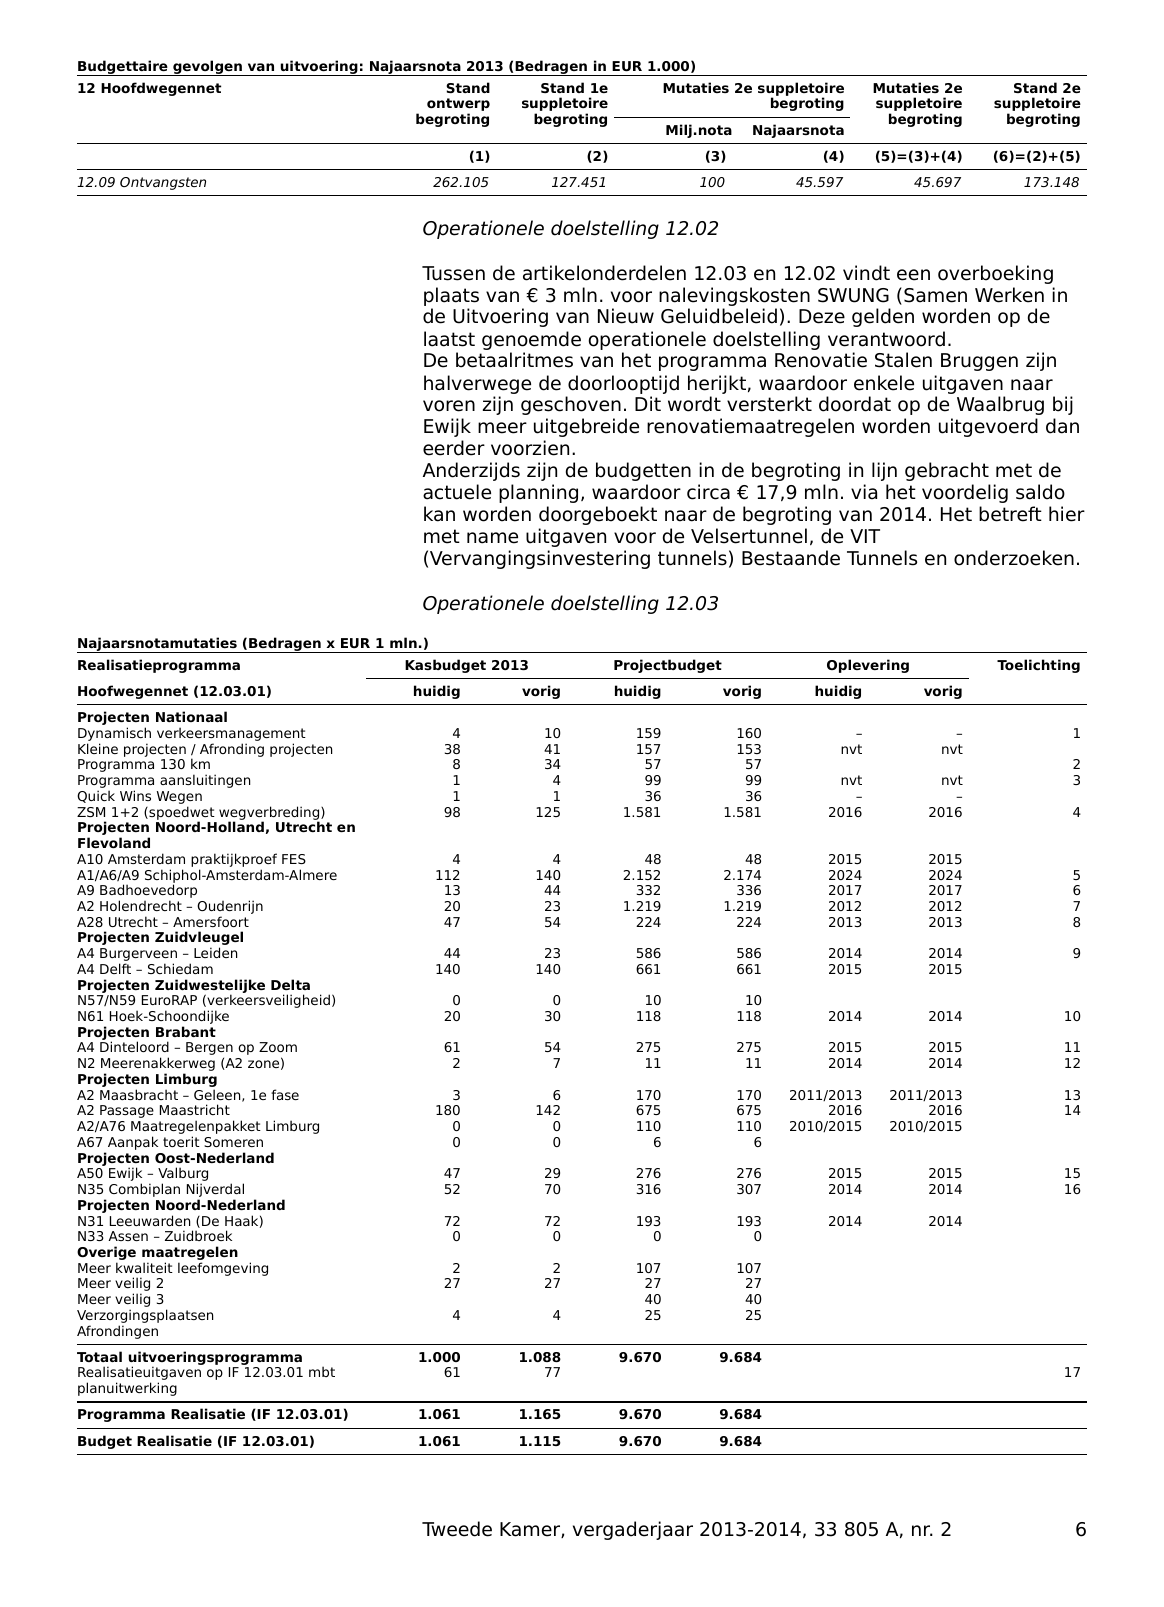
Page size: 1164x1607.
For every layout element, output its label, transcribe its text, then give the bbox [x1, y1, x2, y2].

table_cell Meer veilig 3 [77, 1292, 366, 1308]
table_cell 2014 [768, 1213, 868, 1229]
table_cell [969, 1135, 1087, 1150]
table_cell 0 [466, 1119, 567, 1135]
table_cell A2 Passage Maastricht [77, 1103, 366, 1119]
table_cell 2014 [868, 1213, 968, 1229]
table_cell [366, 820, 466, 852]
table_cell 1 [366, 789, 466, 804]
table_cell [567, 1324, 667, 1344]
table_cell 2016 [868, 804, 968, 820]
table_cell 1.219 [567, 899, 667, 914]
table_cell [768, 1324, 868, 1344]
table_cell Programma 130 km [77, 757, 366, 773]
table_cell 44 [466, 883, 567, 899]
table_cell Projecten Zuidvleugel [77, 930, 366, 946]
table_cell [768, 1229, 868, 1245]
table_cell [667, 1365, 768, 1401]
table_cell 153 [667, 741, 768, 757]
table_cell 0 [466, 1135, 567, 1150]
table_cell Projecten Noord-Nederland [77, 1198, 366, 1213]
table_cell 224 [567, 915, 667, 930]
table_cell 45.597 [732, 170, 850, 195]
table_cell 2 [466, 1261, 567, 1276]
table_cell 27 [466, 1276, 567, 1292]
table_cell [567, 1150, 667, 1166]
table_cell [868, 820, 968, 852]
table_cell Stand 1e suppletoire begroting [496, 76, 614, 143]
table_cell [868, 705, 968, 726]
table_cell 41 [466, 741, 567, 757]
table_cell [868, 1025, 968, 1040]
table_cell 316 [567, 1182, 667, 1198]
table_cell [768, 1308, 868, 1323]
table_cell Oplevering [768, 653, 968, 678]
table_cell [969, 1324, 1087, 1344]
table_cell 2015 [868, 1166, 968, 1182]
table_cell 30 [466, 1009, 567, 1024]
table_cell 276 [567, 1166, 667, 1182]
table_cell [868, 1345, 968, 1365]
table_cell 1 [366, 773, 466, 789]
table_cell 1.061 [366, 1403, 466, 1428]
table_cell 17 [969, 1365, 1087, 1401]
table_cell ZSM 1+2 (spoedwet wegverbreding) [77, 804, 366, 820]
table_cell [567, 1365, 667, 1401]
table_cell (1) [378, 144, 496, 169]
table_cell [969, 1345, 1087, 1365]
table_cell 2014 [868, 1182, 968, 1198]
table_cell 107 [567, 1261, 667, 1276]
table_cell 9.670 [567, 1345, 667, 1365]
table_cell 2013 [868, 915, 968, 930]
table_cell A1/A6/A9 Schiphol-Amsterdam-Almere [77, 867, 366, 883]
table_cell [868, 1308, 968, 1323]
table_cell [466, 1292, 567, 1308]
table_cell nvt [768, 773, 868, 789]
table_cell [969, 1213, 1087, 1229]
table_cell 45.697 [850, 170, 968, 195]
table_cell 1.115 [466, 1429, 567, 1454]
table_cell [969, 1119, 1087, 1135]
table_cell Stand 2e suppletoire begroting [969, 76, 1087, 143]
table_cell 3 [366, 1088, 466, 1103]
table_cell (2) [496, 144, 614, 169]
table_cell [466, 930, 567, 946]
table_cell 2015 [868, 1040, 968, 1056]
table_cell 10 [466, 726, 567, 741]
table_cell 2012 [768, 899, 868, 914]
table_cell A2 Holendrecht – Oudenrijn [77, 899, 366, 914]
table_cell 193 [667, 1213, 768, 1229]
table_cell [969, 1403, 1087, 1428]
table_cell Projecten Noord-Holland, Utrecht en Flevoland [77, 820, 366, 852]
table_cell 0 [366, 993, 466, 1009]
table_cell [466, 1245, 567, 1261]
table_cell 180 [366, 1103, 466, 1119]
text Anderzijds zijn de budgetten in de begroting in lijn gebracht met de actuele planning, waardoor circa € 17,9 mln. via het voordelig saldo kan worden doorgeboekt naar de begroting van 2014. Het betreft hier met name uitgaven voor de Velsertunnel, de VIT (Vervangingsinvestering tunnels) Bestaande Tunnels en onderzoeken. [422, 460, 1087, 570]
table_cell 276 [667, 1166, 768, 1182]
table_cell [868, 1365, 968, 1401]
table_cell 2015 [868, 852, 968, 867]
table_cell [768, 1429, 868, 1454]
table_cell 3 [969, 773, 1087, 789]
table_cell 2015 [768, 1166, 868, 1182]
table_cell 11 [667, 1056, 768, 1072]
table_cell vorig [868, 679, 968, 704]
table_cell [868, 1135, 968, 1150]
table_cell A2/A76 Maatregelenpakket Limburg [77, 1119, 366, 1135]
table_cell Budget Realisatie (IF 12.03.01) [77, 1429, 366, 1454]
table_cell 20 [366, 1009, 466, 1024]
table_cell 127.451 [496, 170, 614, 195]
table_cell 2011/2013 [768, 1088, 868, 1103]
table_cell 61 [366, 1040, 466, 1056]
table_cell [868, 1276, 968, 1292]
table_cell Stand ontwerp begroting [378, 76, 496, 143]
table_cell 4 [366, 726, 466, 741]
table_cell [969, 1308, 1087, 1323]
table_cell 54 [466, 1040, 567, 1056]
table_cell 61 [366, 1365, 466, 1401]
table_cell 36 [567, 789, 667, 804]
table_cell A28 Utrecht – Amersfoort [77, 915, 366, 930]
table_cell [868, 1150, 968, 1166]
table_cell [969, 978, 1087, 993]
table_cell [969, 678, 1087, 704]
table_cell [868, 930, 968, 946]
table_cell 72 [466, 1213, 567, 1229]
table_cell [969, 1072, 1087, 1087]
table_cell 1.000 [366, 1345, 466, 1365]
table_cell 9.684 [667, 1403, 768, 1428]
table_cell 2013 [768, 915, 868, 930]
table_cell [466, 1198, 567, 1213]
table_cell [868, 1229, 968, 1245]
table_cell A4 Dinteloord – Bergen op Zoom [77, 1040, 366, 1056]
table_cell [366, 1245, 466, 1261]
table_cell 99 [667, 773, 768, 789]
table_cell [768, 1025, 868, 1040]
table_cell [868, 1072, 968, 1087]
table_cell [868, 1292, 968, 1308]
table_cell 142 [466, 1103, 567, 1119]
table_cell [768, 1403, 868, 1428]
table_cell [567, 978, 667, 993]
table_cell 9.684 [667, 1429, 768, 1454]
table_cell [768, 1365, 868, 1401]
table_cell Overige maatregelen [77, 1245, 366, 1261]
table_cell – [868, 726, 968, 741]
table_cell 2024 [768, 867, 868, 883]
table_cell 157 [567, 741, 667, 757]
table_cell 4 [366, 1308, 466, 1323]
table_cell 1.061 [366, 1429, 466, 1454]
table_cell 118 [667, 1009, 768, 1024]
text De betaalritmes van het programma Renovatie Stalen Bruggen zijn halverwege de doorlooptijd herijkt, waardoor enkele uitgaven naar voren zijn geschoven. Dit wordt versterkt doordat op de Waalbrug bij Ewijk meer uitgebreide renovatiemaatregelen worden uitgevoerd dan eerder voorzien. [422, 350, 1087, 460]
table_cell 0 [466, 993, 567, 1009]
table_cell [969, 1245, 1087, 1261]
table_cell 118 [567, 1009, 667, 1024]
table_cell 2015 [768, 962, 868, 977]
table_cell Realisatieuitgaven op IF 12.03.01 mbt planuitwerking [77, 1365, 366, 1401]
table_cell 57 [667, 757, 768, 773]
table_cell 661 [667, 962, 768, 977]
table_cell Afrondingen [77, 1324, 366, 1344]
table_cell (4) [732, 144, 850, 169]
table_cell [768, 1292, 868, 1308]
table_cell [768, 978, 868, 993]
table_cell – [868, 789, 968, 804]
table_cell Meer veilig 2 [77, 1276, 366, 1292]
table_cell [466, 1150, 567, 1166]
table_cell Toelichting [969, 653, 1087, 678]
table_cell (6)=(2)+(5) [969, 144, 1087, 169]
table_cell 140 [366, 962, 466, 977]
table_cell [366, 930, 466, 946]
table_cell 10 [667, 993, 768, 1009]
subtitle Operationele doelstelling 12.03 [422, 592, 1087, 614]
table_cell 586 [667, 946, 768, 962]
table_cell 2.174 [667, 867, 768, 883]
table_cell 160 [667, 726, 768, 741]
table_cell 6 [466, 1088, 567, 1103]
table_cell 2 [366, 1261, 466, 1276]
table_cell [466, 978, 567, 993]
table_cell [969, 820, 1087, 852]
table_cell 9 [969, 946, 1087, 962]
table_cell 4 [466, 1308, 567, 1323]
table_cell [969, 852, 1087, 867]
subtitle Operationele doelstelling 12.02 [422, 218, 1087, 240]
table_cell 48 [667, 852, 768, 867]
table_cell [868, 1429, 968, 1454]
table_cell 2017 [868, 883, 968, 899]
table_cell 275 [567, 1040, 667, 1056]
table_cell A67 Aanpak toerit Someren [77, 1135, 366, 1150]
table_cell [768, 1345, 868, 1365]
table_cell 40 [567, 1292, 667, 1308]
table_cell 4 [366, 852, 466, 867]
table_cell 14 [969, 1103, 1087, 1119]
table_header Najaarsnotamutaties (Bedragen x EUR 1 mln.) [77, 636, 1087, 652]
table_cell 12 Hoofdwegennet [77, 76, 378, 143]
table_cell 100 [614, 170, 732, 195]
table_cell N61 Hoek-Schoondijke [77, 1009, 366, 1024]
table_cell 2024 [868, 867, 968, 883]
table_cell 2015 [768, 852, 868, 867]
table_cell 48 [567, 852, 667, 867]
table_cell [366, 705, 466, 726]
table_cell [667, 1198, 768, 1213]
table_cell 40 [667, 1292, 768, 1308]
table_cell 27 [567, 1276, 667, 1292]
table_cell Kleine projecten / Afronding projecten [77, 741, 366, 757]
table_cell [567, 1025, 667, 1040]
table_cell [969, 1198, 1087, 1213]
table_cell 2014 [768, 1056, 868, 1072]
table_cell 27 [366, 1276, 466, 1292]
table_cell [868, 978, 968, 993]
table_cell Verzorgingsplaatsen [77, 1308, 366, 1323]
table_cell [768, 993, 868, 1009]
table_cell 173.148 [969, 170, 1087, 195]
table_cell [868, 1198, 968, 1213]
table_cell 2011/2013 [868, 1088, 968, 1103]
table_cell 0 [667, 1229, 768, 1245]
table_cell 1 [466, 789, 567, 804]
table_cell [969, 993, 1087, 1009]
table_cell [366, 1025, 466, 1040]
table_cell Projecten Limburg [77, 1072, 366, 1087]
table_cell huidig [567, 679, 667, 704]
table_cell 1.165 [466, 1403, 567, 1428]
table_cell 336 [667, 883, 768, 899]
table_cell 1.581 [667, 804, 768, 820]
table_cell nvt [868, 773, 968, 789]
table_cell [768, 705, 868, 726]
table_cell [768, 820, 868, 852]
table_cell nvt [768, 741, 868, 757]
table_cell 4 [466, 773, 567, 789]
table_cell [667, 978, 768, 993]
table_cell 0 [366, 1135, 466, 1150]
table_cell 10 [567, 993, 667, 1009]
table_cell 52 [366, 1182, 466, 1198]
table_cell 2017 [768, 883, 868, 899]
table_cell 4 [466, 852, 567, 867]
table_cell 170 [667, 1088, 768, 1103]
table_cell [667, 1245, 768, 1261]
table_cell N2 Meerenakkerweg (A2 zone) [77, 1056, 366, 1072]
table_cell [969, 930, 1087, 946]
table_cell 110 [667, 1119, 768, 1135]
table_cell 7 [466, 1056, 567, 1072]
table_cell 110 [567, 1119, 667, 1135]
table_cell 11 [567, 1056, 667, 1072]
table_cell [868, 993, 968, 1009]
table_cell [667, 1150, 768, 1166]
table_cell [768, 1198, 868, 1213]
table_cell 1 [969, 726, 1087, 741]
table_cell A2 Maasbracht – Geleen, 1e fase [77, 1088, 366, 1103]
table_cell 2014 [868, 1056, 968, 1072]
table_cell [768, 1276, 868, 1292]
table_cell 47 [366, 915, 466, 930]
table_cell 112 [366, 867, 466, 883]
table_cell N33 Assen – Zuidbroek [77, 1229, 366, 1245]
table_cell 125 [466, 804, 567, 820]
table_cell [366, 1198, 466, 1213]
table_cell 9.670 [567, 1429, 667, 1454]
table_cell [567, 1072, 667, 1087]
table_cell [567, 1245, 667, 1261]
table_cell 6 [969, 883, 1087, 899]
table_cell 44 [366, 946, 466, 962]
table_cell [868, 1403, 968, 1428]
table_cell 140 [466, 962, 567, 977]
table_cell Totaal uitvoeringsprogramma [77, 1345, 366, 1365]
table_cell 8 [969, 915, 1087, 930]
table_cell [768, 1261, 868, 1276]
table_cell Realisatieprogramma [77, 653, 366, 678]
table_cell Programma Realisatie (IF 12.03.01) [77, 1403, 366, 1428]
table_cell 170 [567, 1088, 667, 1103]
table_cell 34 [466, 757, 567, 773]
table_cell 13 [366, 883, 466, 899]
table_cell Quick Wins Wegen [77, 789, 366, 804]
table_cell [667, 930, 768, 946]
table_cell Dynamisch verkeersmanagement [77, 726, 366, 741]
table_cell 57 [567, 757, 667, 773]
table_cell 23 [466, 899, 567, 914]
table_cell 47 [366, 1166, 466, 1182]
table_cell vorig [667, 679, 768, 704]
table_cell [868, 1261, 968, 1276]
table_cell 8 [366, 757, 466, 773]
table_cell 2014 [868, 1009, 968, 1024]
table_cell 98 [366, 804, 466, 820]
table_cell Programma aansluitingen [77, 773, 366, 789]
table_cell 29 [466, 1166, 567, 1182]
table_cell (5)=(3)+(4) [850, 144, 968, 169]
table_cell 54 [466, 915, 567, 930]
table_cell 9.684 [667, 1345, 768, 1365]
table_cell 2014 [768, 946, 868, 962]
table_cell [868, 757, 968, 773]
table_cell Meer kwaliteit leefomgeving [77, 1261, 366, 1276]
table_cell Projecten Zuidwestelijke Delta [77, 978, 366, 993]
table_cell vorig [466, 679, 567, 704]
table_cell [667, 820, 768, 852]
table_header Budgettaire gevolgen van uitvoering: Najaarsnota 2013 (Bedragen in EUR 1.000) [77, 59, 1087, 75]
table_cell [466, 1324, 567, 1344]
table_cell Kasbudget 2013 [366, 653, 567, 678]
table_cell [567, 1198, 667, 1213]
table_cell [969, 741, 1087, 757]
table_cell 0 [366, 1229, 466, 1245]
table_cell [77, 144, 378, 169]
table_cell [466, 820, 567, 852]
table_cell 224 [667, 915, 768, 930]
table_cell 2 [969, 757, 1087, 773]
table_cell 2 [366, 1056, 466, 1072]
table_cell [969, 1229, 1087, 1245]
table_cell 20 [366, 899, 466, 914]
table_cell 15 [969, 1166, 1087, 1182]
table_cell A4 Burgerveen – Leiden [77, 946, 366, 962]
table_cell 6 [667, 1135, 768, 1150]
table_cell 2014 [868, 946, 968, 962]
table_cell 12 [969, 1056, 1087, 1072]
table_cell [768, 1135, 868, 1150]
table_cell 6 [567, 1135, 667, 1150]
table_cell [969, 705, 1087, 726]
table_cell 0 [466, 1229, 567, 1245]
table_cell 36 [667, 789, 768, 804]
table_cell 140 [466, 867, 567, 883]
table_cell [868, 1245, 968, 1261]
table_cell [366, 978, 466, 993]
table_cell N31 Leeuwarden (De Haak) [77, 1213, 366, 1229]
table_cell 38 [366, 741, 466, 757]
table_cell [366, 1292, 466, 1308]
table_cell 2016 [768, 1103, 868, 1119]
table_cell 1.088 [466, 1345, 567, 1365]
table_cell [969, 789, 1087, 804]
table_cell 2016 [868, 1103, 968, 1119]
table_cell 0 [567, 1229, 667, 1245]
table_cell 7 [969, 899, 1087, 914]
table_cell [768, 1072, 868, 1087]
table_cell [969, 962, 1087, 977]
table_cell [768, 1150, 868, 1166]
table_cell [667, 705, 768, 726]
table_cell [466, 705, 567, 726]
table_cell [567, 705, 667, 726]
table_cell 16 [969, 1182, 1087, 1198]
table_cell 10 [969, 1009, 1087, 1024]
table_cell 5 [969, 867, 1087, 883]
table_cell 77 [466, 1365, 567, 1401]
table_cell [567, 930, 667, 946]
table_cell Projecten Brabant [77, 1025, 366, 1040]
table_cell 9.670 [567, 1403, 667, 1428]
table_cell Projectbudget [567, 653, 768, 678]
table_cell 72 [366, 1213, 466, 1229]
table_cell A10 Amsterdam praktijkproef FES [77, 852, 366, 867]
table_cell 193 [567, 1213, 667, 1229]
table_cell 23 [466, 946, 567, 962]
text Tussen de artikelonderdelen 12.03 en 12.02 vindt een overboeking plaats van € 3 mln. voor nalevingskosten SWUNG (Samen Werken in de Uitvoering van Nieuw Geluidbeleid). Deze gelden worden op de laatst genoemde operationele doelstelling verantwoord. [422, 262, 1087, 350]
table_cell 25 [667, 1308, 768, 1323]
table_cell 307 [667, 1182, 768, 1198]
table_cell A4 Delft – Schiedam [77, 962, 366, 977]
table_cell [768, 757, 868, 773]
table_cell 2015 [768, 1040, 868, 1056]
table_cell 2.152 [567, 867, 667, 883]
table_cell huidig [366, 679, 466, 704]
table_cell 27 [667, 1276, 768, 1292]
table_cell [466, 1072, 567, 1087]
table_cell [667, 1072, 768, 1087]
table_cell Projecten Nationaal [77, 705, 366, 726]
table_cell [969, 1150, 1087, 1166]
table_cell huidig [768, 679, 868, 704]
table_cell 12.09 Ontvangsten [77, 170, 378, 195]
table_cell (3) [614, 144, 732, 169]
table_cell 675 [667, 1103, 768, 1119]
table_cell 675 [567, 1103, 667, 1119]
table_cell [969, 1292, 1087, 1308]
table_cell 1.581 [567, 804, 667, 820]
table_cell 2010/2015 [768, 1119, 868, 1135]
table_cell – [768, 726, 868, 741]
table_cell 262.105 [378, 170, 496, 195]
table_cell Najaarsnota [732, 118, 850, 143]
table_cell 159 [567, 726, 667, 741]
table_cell Hoofwegennet (12.03.01) [77, 678, 366, 704]
table_cell [969, 1429, 1087, 1454]
table_cell 2014 [768, 1182, 868, 1198]
table_cell 70 [466, 1182, 567, 1198]
table_cell 107 [667, 1261, 768, 1276]
table_cell [768, 930, 868, 946]
table_cell 332 [567, 883, 667, 899]
table_cell 2016 [768, 804, 868, 820]
table_cell 586 [567, 946, 667, 962]
table_cell 661 [567, 962, 667, 977]
table_cell N35 Combiplan Nijverdal [77, 1182, 366, 1198]
table_cell – [768, 789, 868, 804]
table_cell A50 Ewijk – Valburg [77, 1166, 366, 1182]
table_cell [667, 1025, 768, 1040]
table_cell 2015 [868, 962, 968, 977]
table_cell 13 [969, 1088, 1087, 1103]
table_cell [969, 1261, 1087, 1276]
table_cell 0 [366, 1119, 466, 1135]
table_cell [768, 1245, 868, 1261]
table_cell 2014 [768, 1009, 868, 1024]
table_cell N57/N59 EuroRAP (verkeersveiligheid) [77, 993, 366, 1009]
table_cell 2012 [868, 899, 968, 914]
table_cell [466, 1025, 567, 1040]
table_cell [868, 1324, 968, 1344]
table_cell Mutaties 2e suppletoire begroting [850, 76, 968, 143]
table_cell [567, 820, 667, 852]
table_cell 2010/2015 [868, 1119, 968, 1135]
table_cell Mutaties 2e suppletoire begroting [614, 76, 850, 117]
table_cell [366, 1150, 466, 1166]
table_cell 25 [567, 1308, 667, 1323]
table_cell 1.219 [667, 899, 768, 914]
table_cell 4 [969, 804, 1087, 820]
table_cell [667, 1324, 768, 1344]
table_cell Projecten Oost-Nederland [77, 1150, 366, 1166]
table_cell [366, 1072, 466, 1087]
table_cell [366, 1324, 466, 1344]
table_cell 275 [667, 1040, 768, 1056]
table_cell 11 [969, 1040, 1087, 1056]
table_cell [969, 1276, 1087, 1292]
table_cell 99 [567, 773, 667, 789]
table_cell nvt [868, 741, 968, 757]
table_cell Milj.nota [614, 118, 732, 143]
table_cell [969, 1025, 1087, 1040]
table_cell A9 Badhoevedorp [77, 883, 366, 899]
